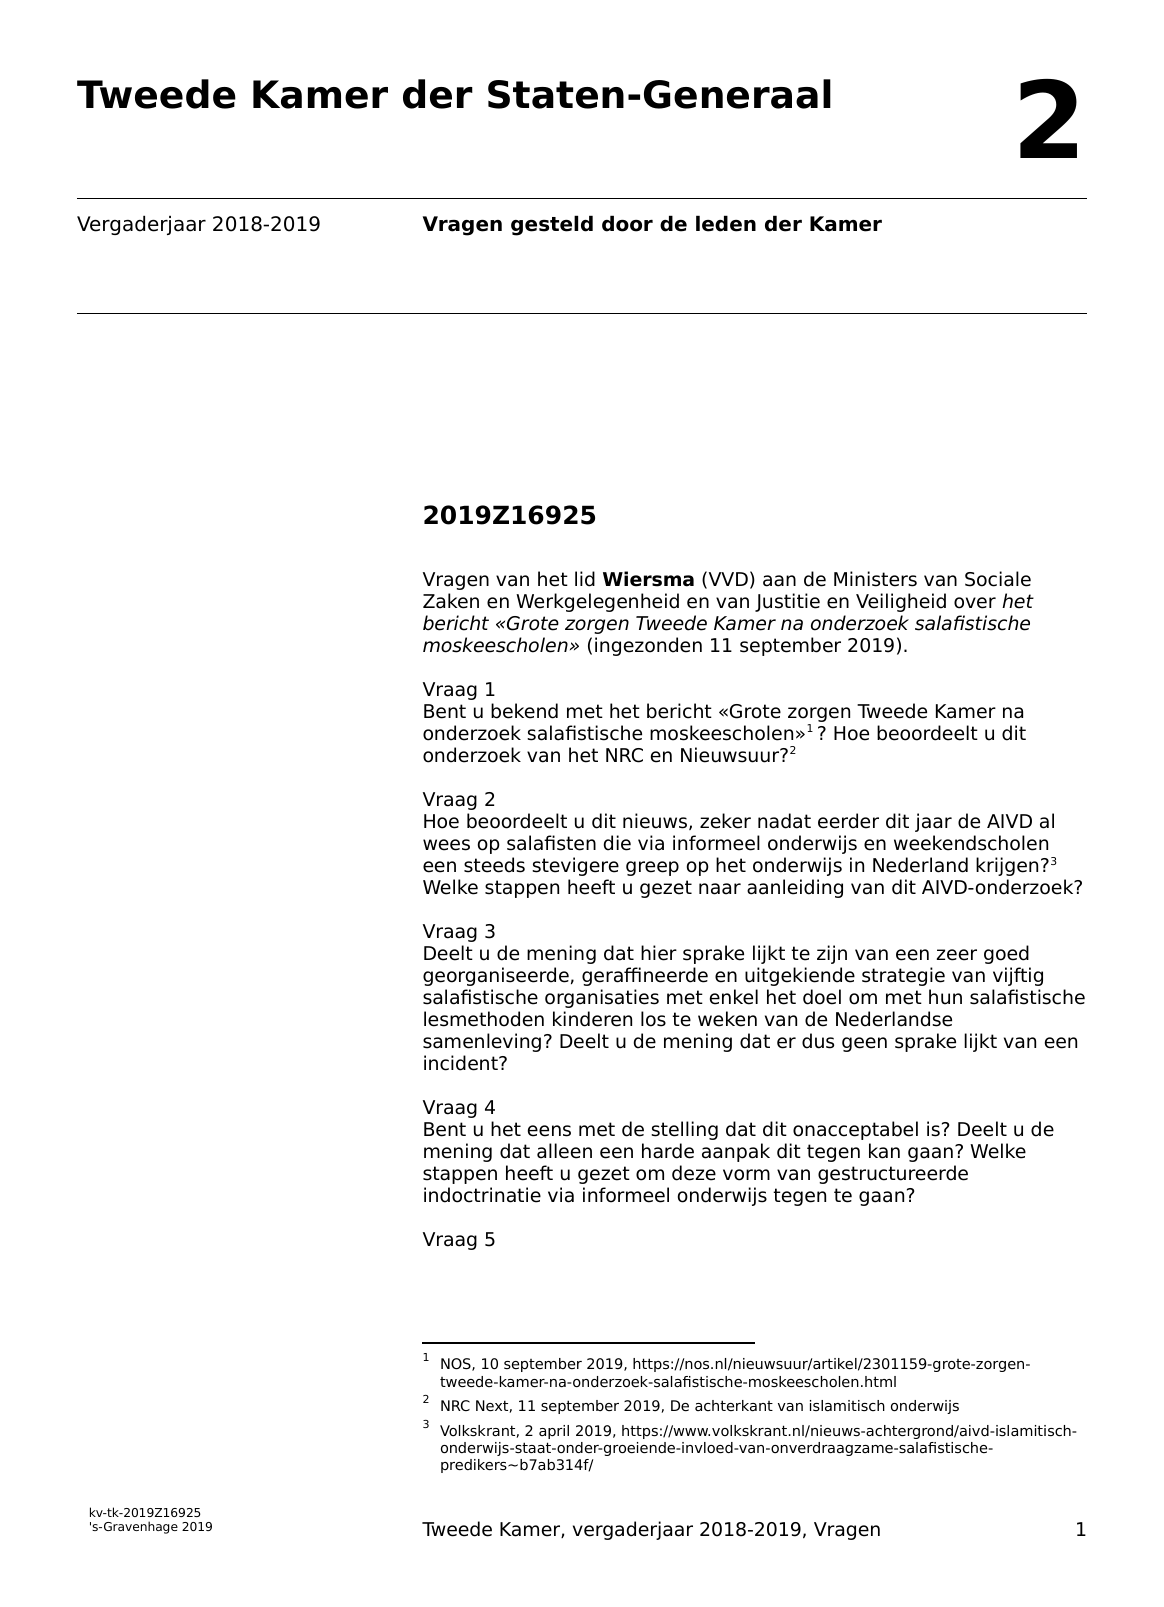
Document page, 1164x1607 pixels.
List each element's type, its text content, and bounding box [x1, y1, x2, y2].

text Vragen van het lid Wiersma (VVD) aan de Ministers van Sociale Zaken en Werkgelegenheid en van Justitie en Veiligheid over het bericht «Grote zorgen Tweede Kamer na onderzoek salafistische moskeescholen» (ingezonden 11 september 2019). [422, 569, 1087, 657]
text NOS, 10 september 2019, https://nos.nl/nieuwsuur/artikel/2301159-grote-zorgen-tweede-kamer-na-onderzoek-salafistische-moskeescholen.html [422, 1352, 1087, 1391]
text Deelt u de mening dat hier sprake lijkt te zijn van een zeer goed georganiseerde, geraffineerde en uitgekiende strategie van vijftig salafistische organisaties met enkel het doel om met hun salafistische lesmethoden kinderen los te weken van de Nederlandse samenleving? Deelt u de mening dat er dus geen sprake lijkt van een incident? [422, 943, 1087, 1075]
text Vraag 5 [422, 1229, 1087, 1251]
table_cell Vergaderjaar 2018-2019 [77, 199, 422, 313]
text Vraag 2 [422, 789, 1087, 811]
text Bent u bekend met het bericht «Grote zorgen Tweede Kamer na onderzoek salafistische moskeescholen»? Hoe beoordeelt u dit onderzoek van het NRC en Nieuwsuur? [422, 701, 1087, 767]
text Volkskrant, 2 april 2019, https://www.volkskrant.nl/nieuws-achtergrond/aivd-islamitisch-onderwijs-staat-onder-groeiende-invloed-van-onverdraagzame-salafistische-predikers~b7ab314f/ [422, 1418, 1087, 1474]
text NRC Next, 11 september 2019, De achterkant van islamitisch onderwijs [422, 1393, 1087, 1416]
text kv-tk-2019Z16925 [88, 1506, 323, 1520]
table_header Tweede Kamer der Staten-Generaal [77, 59, 886, 198]
text Vraag 3 [422, 921, 1087, 943]
text Vraag 1 [422, 679, 1087, 701]
text Vraag 4 [422, 1097, 1087, 1119]
text Bent u het eens met de stelling dat dit onacceptabel is? Deelt u de mening dat alleen een harde aanpak dit tegen kan gaan? Welke stappen heeft u gezet om deze vorm van gestructureerde indoctrinatie via informeel onderwijs tegen te gaan? [422, 1119, 1087, 1207]
table_header 2 [886, 59, 1087, 198]
text 2019Z16925 [422, 501, 1087, 531]
text 's-Gravenhage 2019 [88, 1520, 323, 1534]
text Hoe beoordeelt u dit nieuws, zeker nadat eerder dit jaar de AIVD al wees op salafisten die via informeel onderwijs en weekendscholen een steeds stevigere greep op het onderwijs in Nederland krijgen? Welke stappen heeft u gezet naar aanleiding van dit AIVD-onderzoek? [422, 811, 1087, 899]
table_cell Vragen gesteld door de leden der Kamer [422, 199, 1087, 313]
